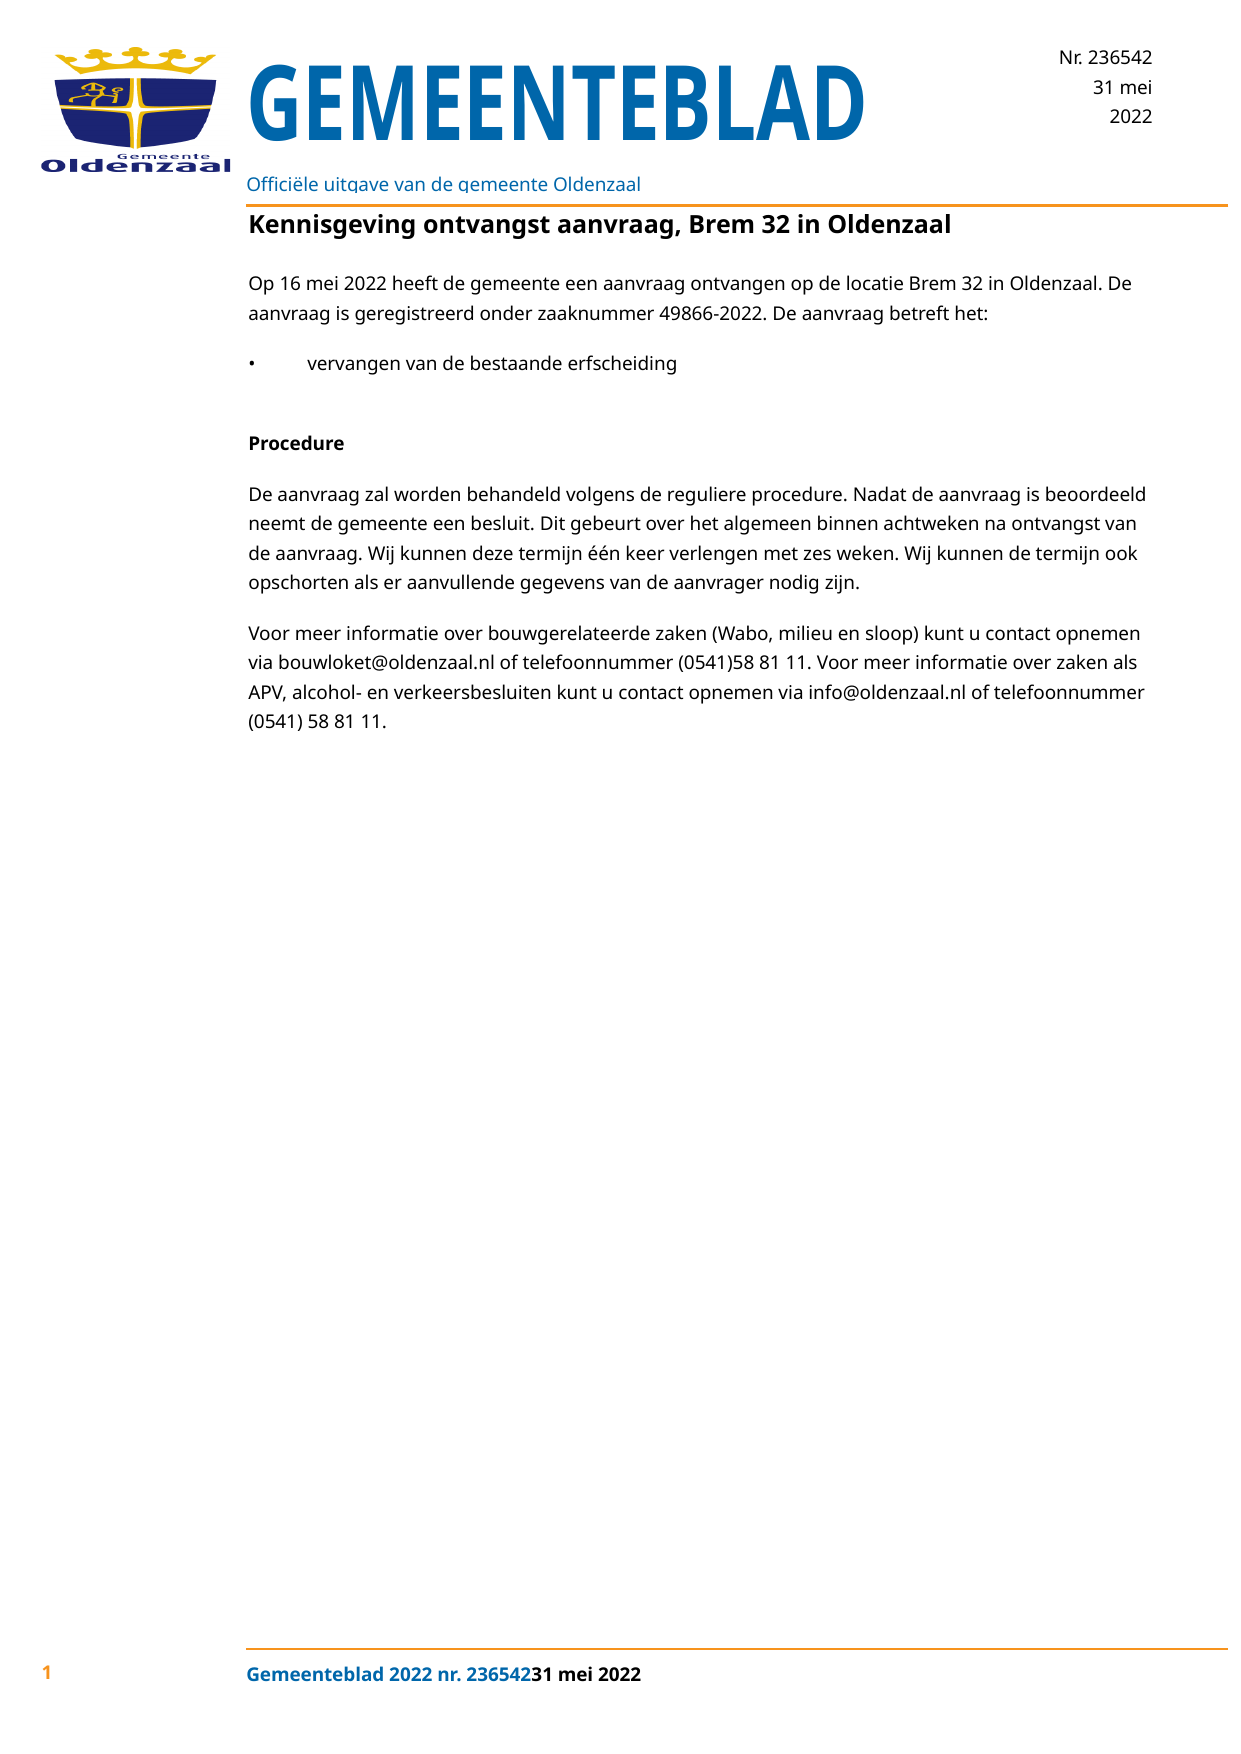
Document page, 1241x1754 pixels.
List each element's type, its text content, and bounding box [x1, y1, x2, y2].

text De aanvraag zal worden behandeld volgens de reguliere procedure. Nadat de aanvraag is beoordeeld neemt de gemeente een besluit. Dit gebeurt over het algemeen binnen achtweken na ontvangst van de aanvraag. Wij kunnen deze termijn één keer verlengen met zes weken. Wij kunnen de termijn ook opschorten als er aanvullende gegevens van de aanvrager nodig zijn. [248, 481, 1152, 595]
picture [41, 47, 231, 172]
text Voor meer informatie over bouwgerelateerde zaken (Wabo, milieu en sloop) kunt u contact opnemen via bouwloket@oldenzaal.nl of telefoonnummer (0541)58 81 11. Voor meer informatie over zaken als APV, alcohol- en verkeersbesluiten kunt u contact opnemen via info@oldenzaal.nl of telefoonnummer (0541) 58 81 11. [248, 620, 1152, 734]
list vervangen van de bestaande erfscheiding [248, 350, 1152, 376]
text Procedure [248, 430, 1152, 456]
text Op 16 mei 2022 heeft de gemeente een aanvraag ontvangen op de locatie Brem 32 in Oldenzaal. De aanvraag is geregistreerd onder zaaknummer 49866-2022. De aanvraag betreft het: [248, 270, 1152, 326]
text Kennisgeving ontvangst aanvraag, Brem 32 in Oldenzaal [248, 207, 1152, 241]
